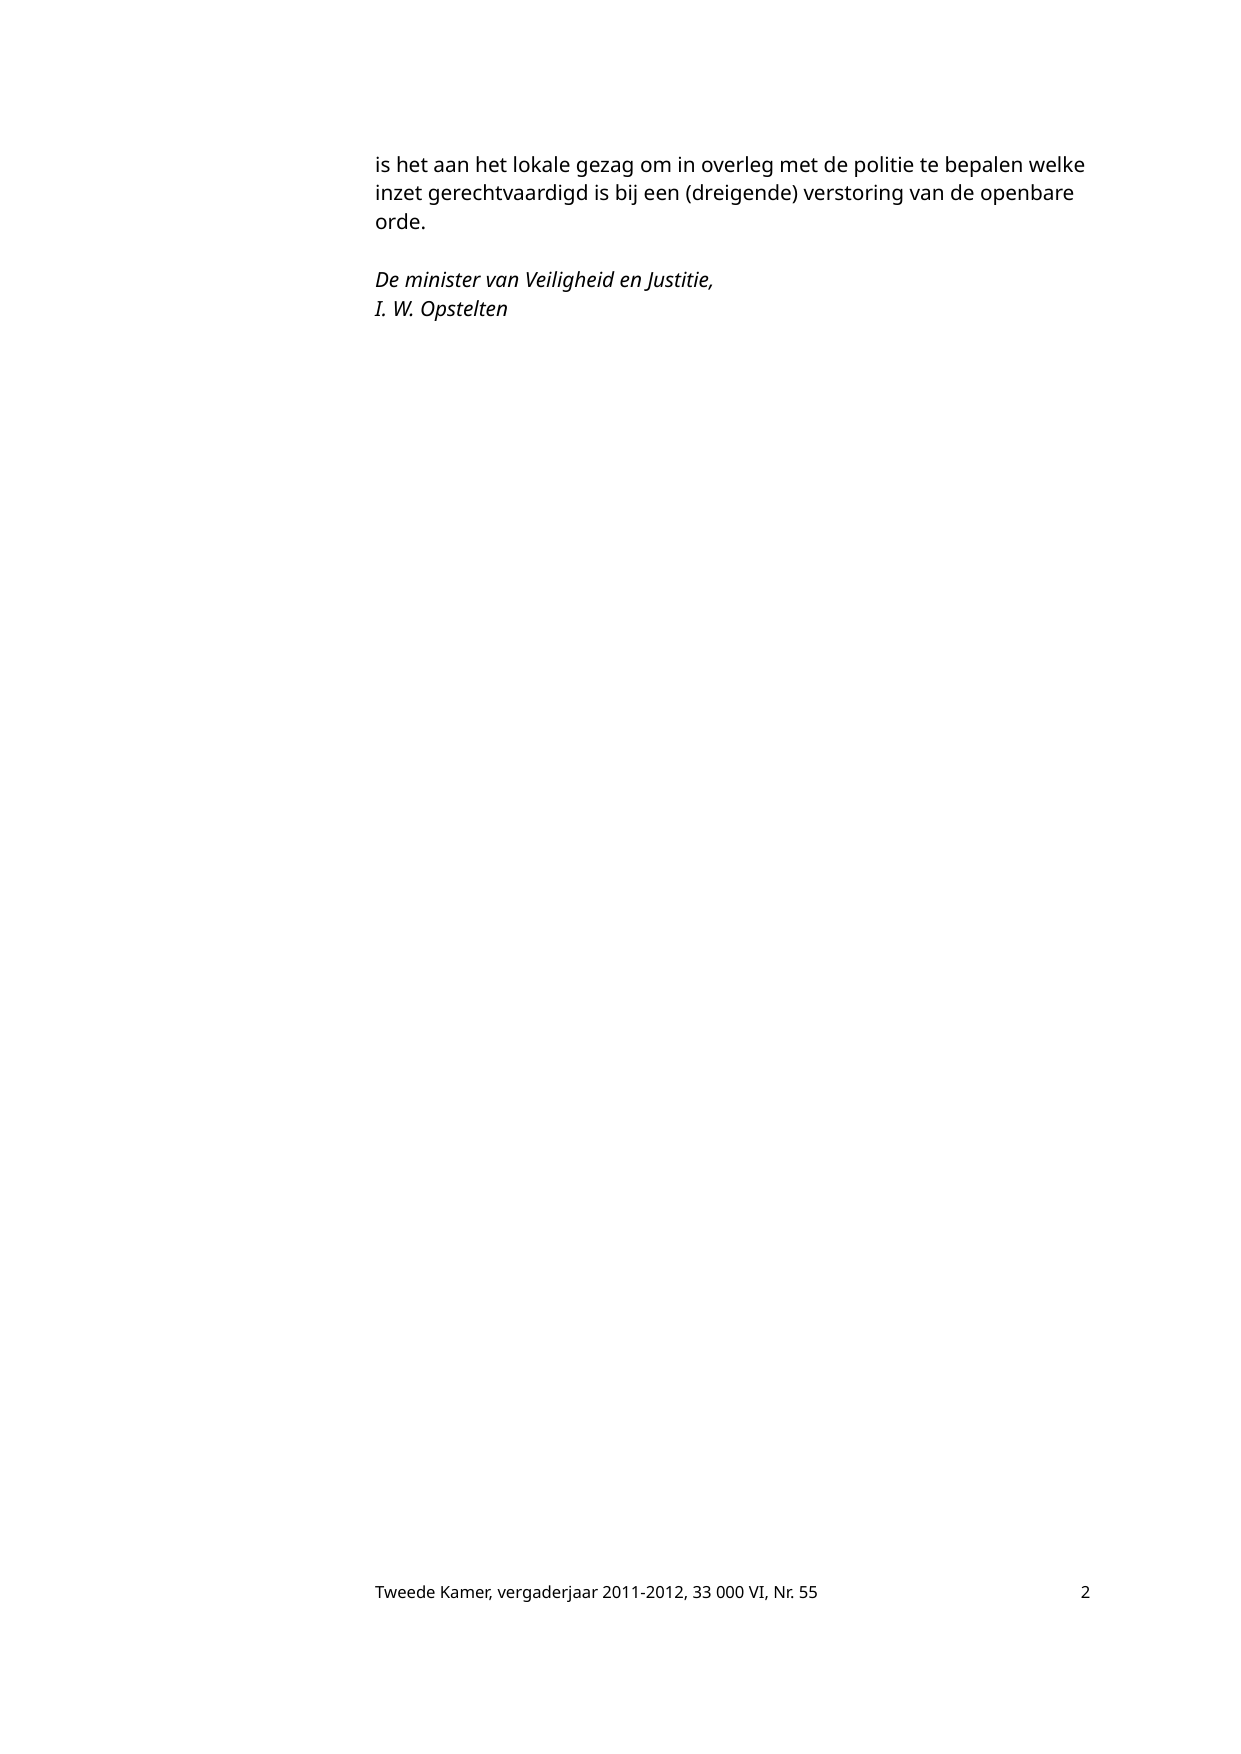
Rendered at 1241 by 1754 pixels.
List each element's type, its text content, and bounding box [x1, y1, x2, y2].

text is het aan het lokale gezag om in overleg met de politie te bepalen welke inzet gerechtvaardigd is bij een (dreigende) verstoring van de openbare orde. [375, 150, 1090, 235]
text De minister van Veiligheid en Justitie, [375, 265, 1090, 294]
text I. W. Opstelten [375, 294, 1090, 322]
